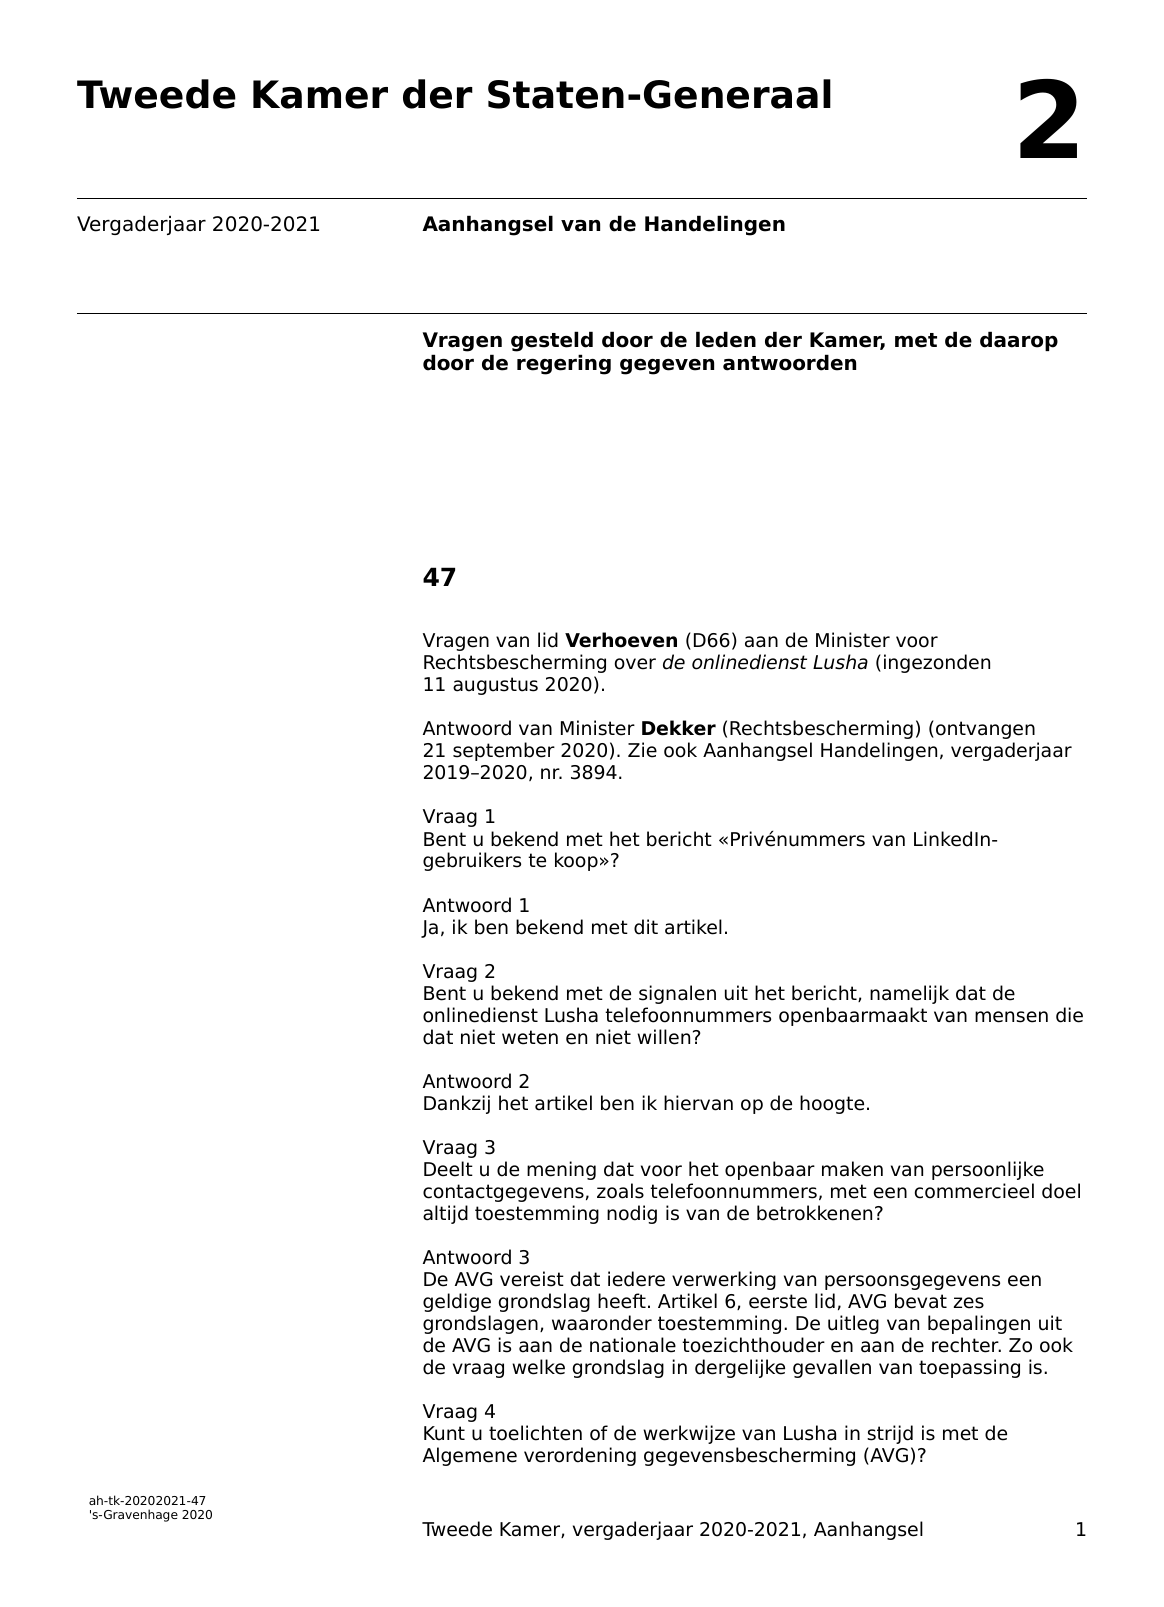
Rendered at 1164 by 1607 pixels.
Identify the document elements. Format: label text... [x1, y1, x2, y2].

text Bent u bekend met de signalen uit het bericht, namelijk dat de onlinedienst Lusha telefoonnummers openbaarmaakt van mensen die dat niet weten en niet willen? [422, 983, 1087, 1049]
text Dankzij het artikel ben ik hiervan op de hoogte. [422, 1093, 1087, 1115]
table_cell Aanhangsel van de Handelingen [422, 199, 1087, 313]
text Bent u bekend met het bericht «Privénummers van LinkedIn-gebruikers te koop»? [422, 828, 1087, 872]
text Vraag 2 [422, 961, 1087, 983]
text De AVG vereist dat iedere verwerking van persoonsgegevens een geldige grondslag heeft. Artikel 6, eerste lid, AVG bevat zes grondslagen, waaronder toestemming. De uitleg van bepalingen uit de AVG is aan de nationale toezichthouder en aan de rechter. Zo ook de vraag welke grondslag in dergelijke gevallen van toepassing is. [422, 1269, 1087, 1379]
text Vraag 3 [422, 1137, 1087, 1159]
text 's-Gravenhage 2020 [88, 1508, 323, 1522]
text Antwoord 1 [422, 894, 1087, 917]
text ah-tk-20202021-47 [88, 1494, 323, 1508]
text Deelt u de mening dat voor het openbaar maken van persoonlijke contactgegevens, zoals telefoonnummers, met een commercieel doel altijd toestemming nodig is van de betrokkenen? [422, 1159, 1087, 1225]
text Kunt u toelichten of de werkwijze van Lusha in strijd is met de Algemene verordening gegevensbescherming (AVG)? [422, 1423, 1087, 1467]
table_cell Vragen gesteld door de leden der Kamer, met de daarop door de regering gegeven antwoorden [422, 314, 1087, 375]
text 47 [422, 563, 1087, 592]
table_header Tweede Kamer der Staten-Generaal [77, 59, 886, 198]
text Antwoord 2 [422, 1071, 1087, 1093]
table_header 2 [886, 59, 1087, 198]
text Ja, ik ben bekend met dit artikel. [422, 917, 1087, 938]
text Antwoord 3 [422, 1247, 1087, 1269]
table_cell [77, 314, 422, 375]
table_cell Vergaderjaar 2020-2021 [77, 199, 422, 313]
text Vraag 4 [422, 1401, 1087, 1423]
text Vragen van lid Verhoeven (D66) aan de Minister voor Rechtsbescherming over de onlinedienst Lusha (ingezonden 11 augustus 2020). [422, 630, 1087, 696]
text Antwoord van Minister Dekker (Rechtsbescherming) (ontvangen 21 september 2020). Zie ook Aanhangsel Handelingen, vergaderjaar 2019–2020, nr. 3894. [422, 718, 1087, 784]
text Vraag 1 [422, 806, 1087, 828]
